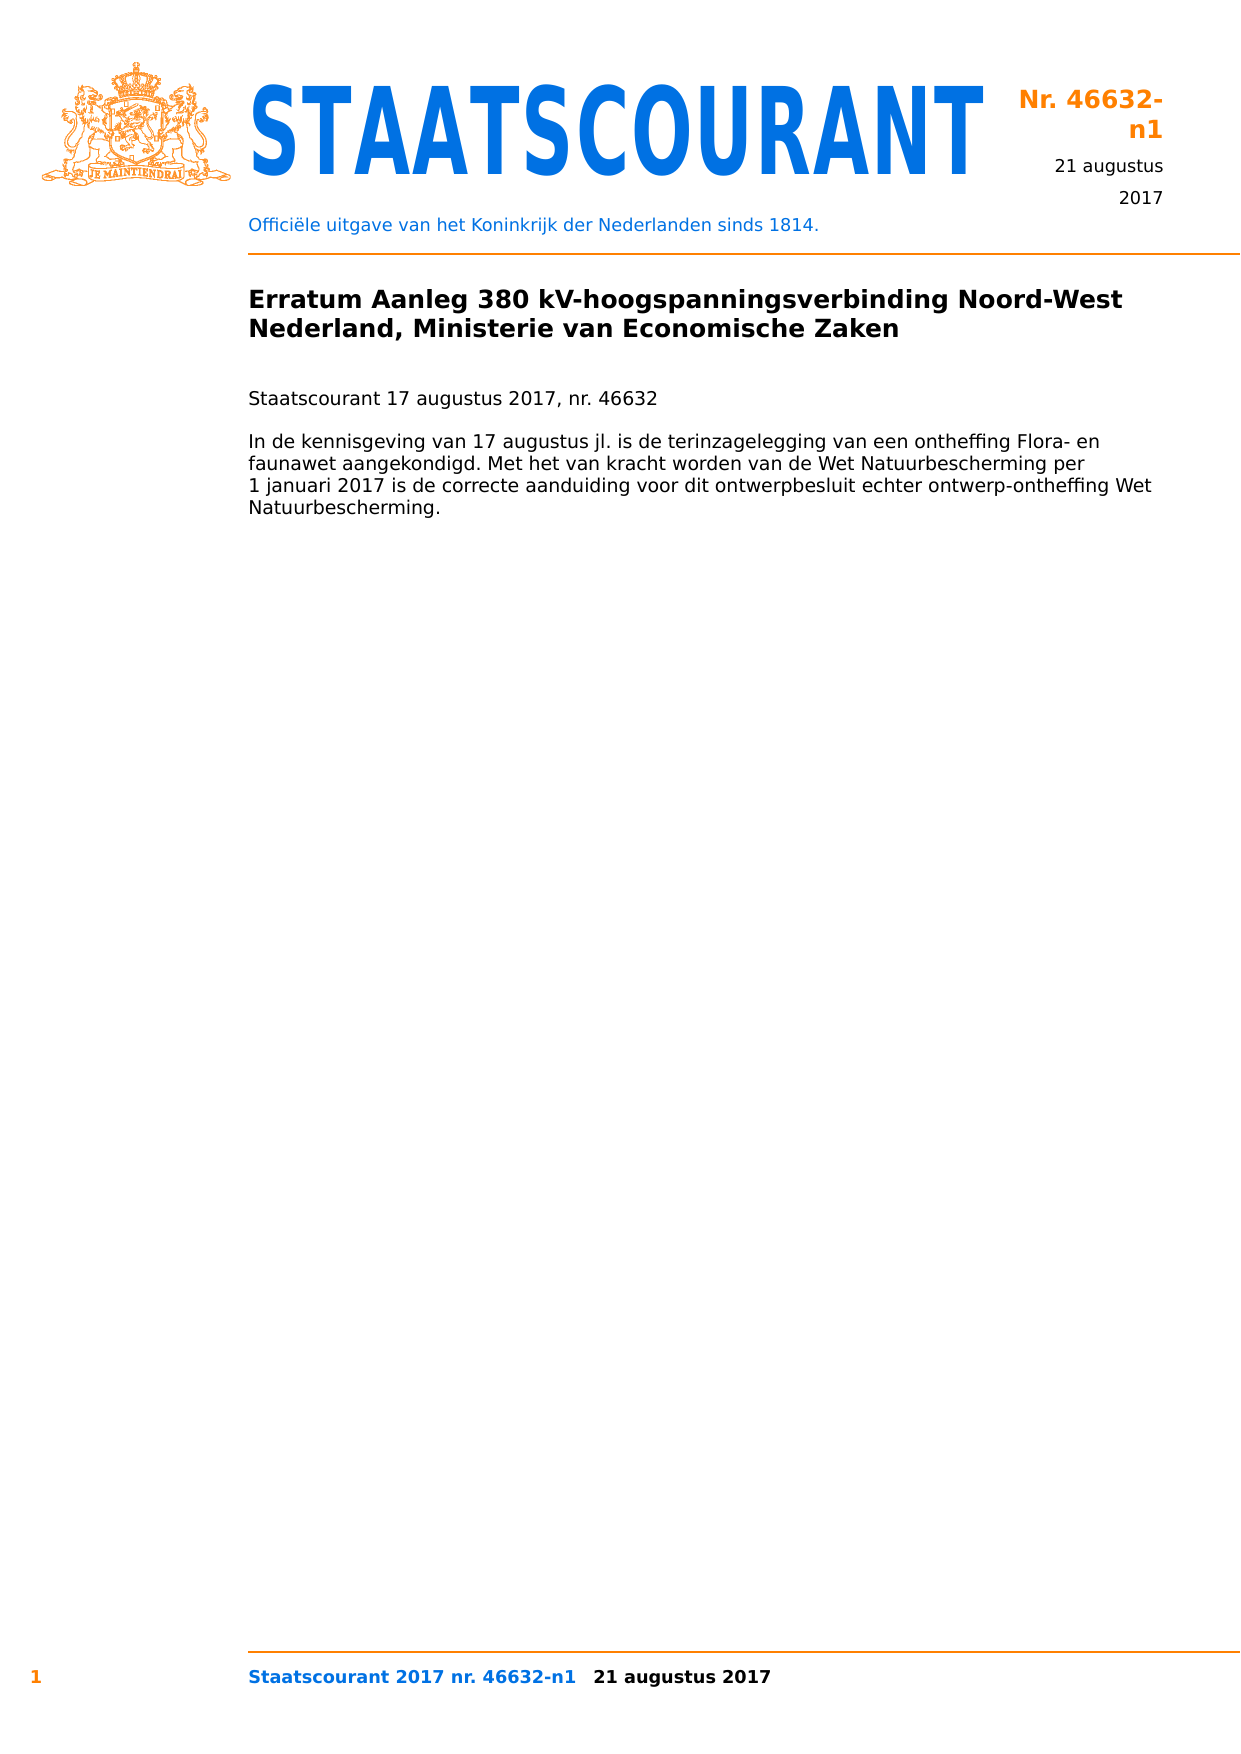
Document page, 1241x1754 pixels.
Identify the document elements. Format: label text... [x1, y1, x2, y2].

subtitle Erratum Aanleg 380 kV-hoogspanningsverbinding Noord-West Nederland, Ministerie van Economische Zaken [248, 285, 1163, 344]
picture [41, 62, 231, 186]
table_cell Officiële uitgave van het Koninkrijk der Nederlanden sinds 1814. [248, 215, 1240, 253]
text In de kennisgeving van 17 augustus jl. is de terinzagelegging van een ontheffing Flora- en faunawet aangekondigd. Met het van kracht worden van de Wet Natuurbescherming per 1 januari 2017 is de correcte aanduiding voor dit ontwerpbesluit echter ontwerp-ontheffing Wet Natuurbescherming. [248, 431, 1163, 519]
table_header STAATSCOURANT [248, 62, 998, 215]
table_cell 21 augustus [998, 150, 1240, 182]
table_cell 2017 [998, 183, 1240, 215]
table_header [25, 62, 248, 253]
text Staatscourant 17 augustus 2017, nr. 46632 [248, 387, 1163, 409]
table_header Nr. 46632-n1 [998, 62, 1240, 150]
